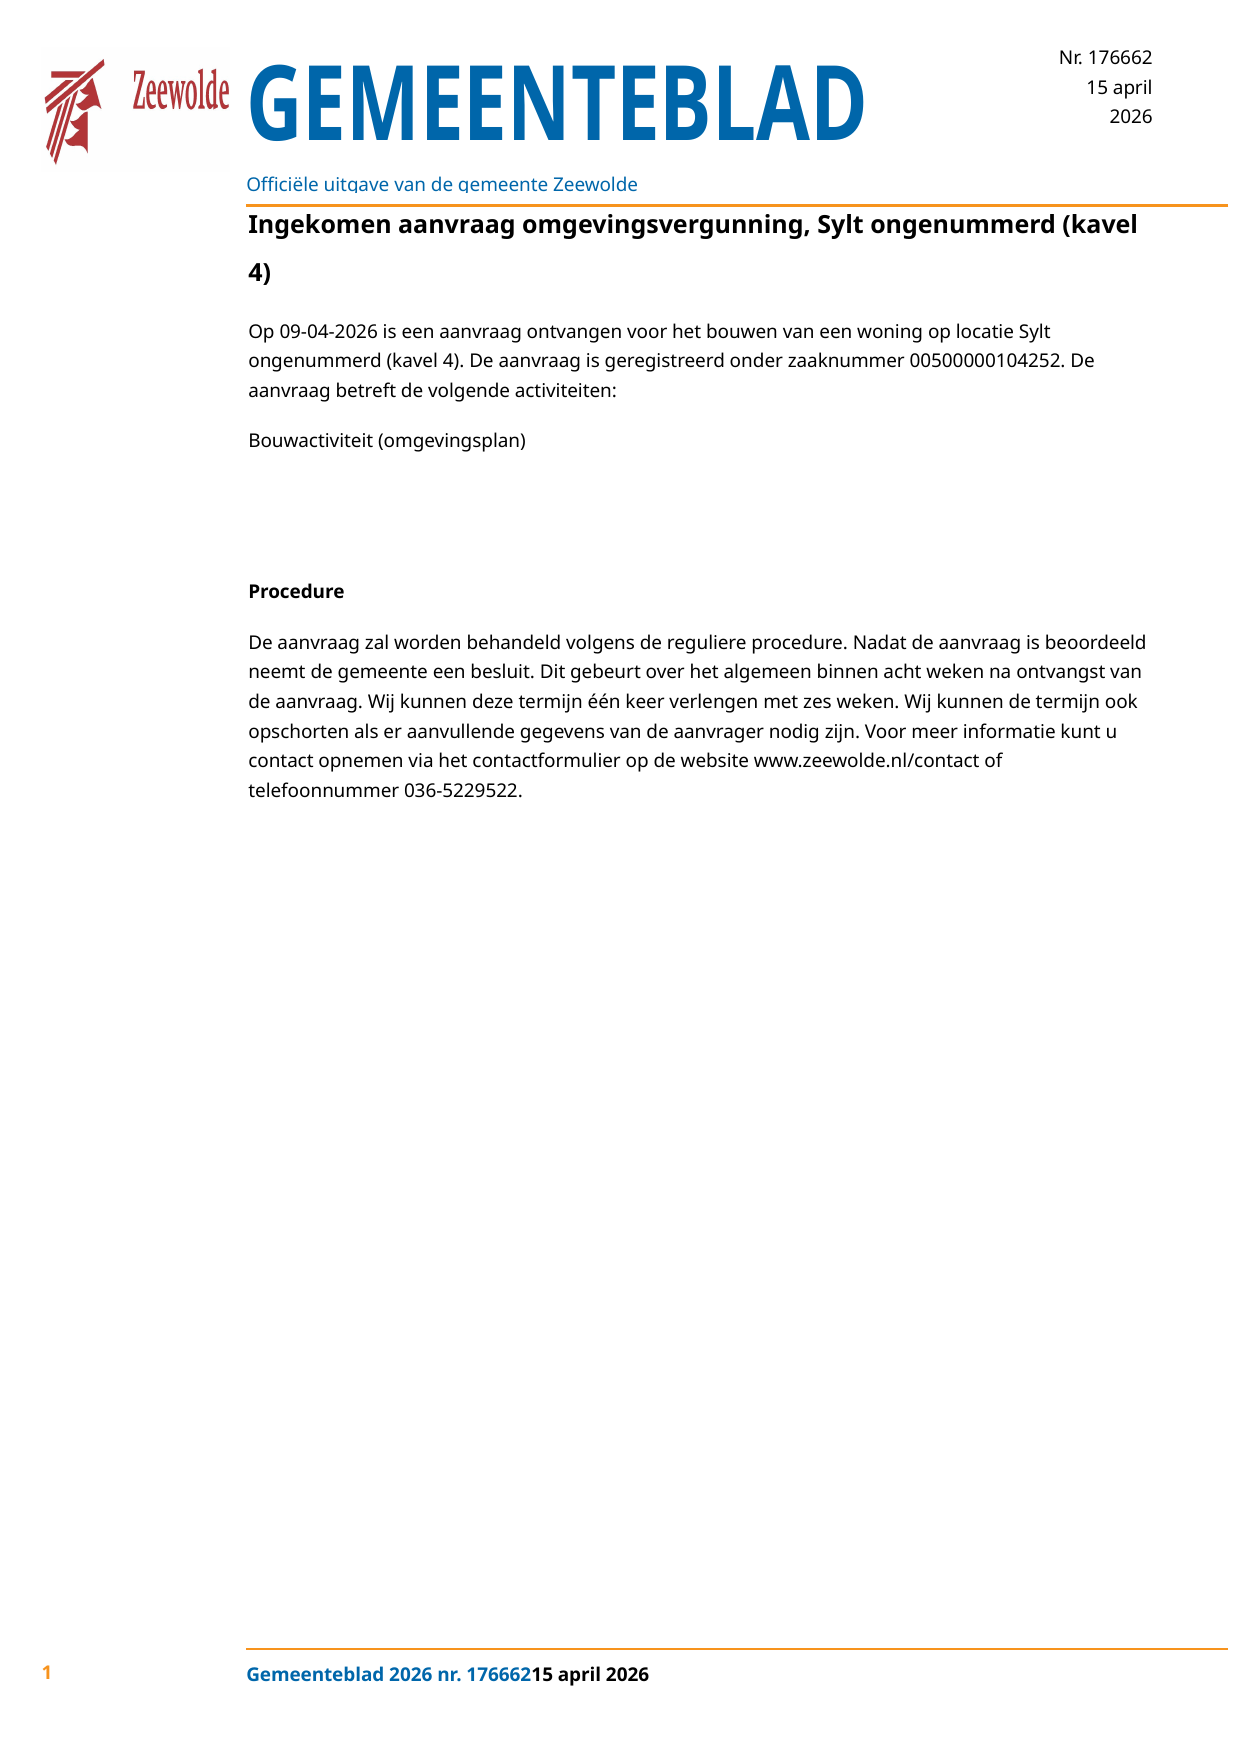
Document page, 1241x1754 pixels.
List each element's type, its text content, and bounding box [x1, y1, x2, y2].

text De aanvraag zal worden behandeld volgens de reguliere procedure. Nadat de aanvraag is beoordeeld neemt de gemeente een besluit. Dit gebeurt over het algemeen binnen acht weken na ontvangst van de aanvraag. Wij kunnen deze termijn één keer verlengen met zes weken. Wij kunnen de termijn ook opschorten als er aanvullende gegevens van de aanvrager nodig zijn. Voor meer informatie kunt u contact opnemen via het contactformulier op de website www.zeewolde.nl/contact of telefoonnummer 036-5229522. [248, 629, 1152, 803]
text Bouwactiviteit (omgevingsplan) [248, 427, 1152, 453]
text Ingekomen aanvraag omgevingsvergunning, Sylt ongenummerd (kavel 4) [248, 207, 1152, 288]
text Procedure [248, 579, 1152, 604]
picture [41, 47, 231, 172]
text Op 09-04-2026 is een aanvraag ontvangen voor het bouwen van een woning op locatie Sylt ongenummerd (kavel 4). De aanvraag is geregistreerd onder zaaknummer 00500000104252. De aanvraag betreft de volgende activiteiten: [248, 318, 1152, 403]
